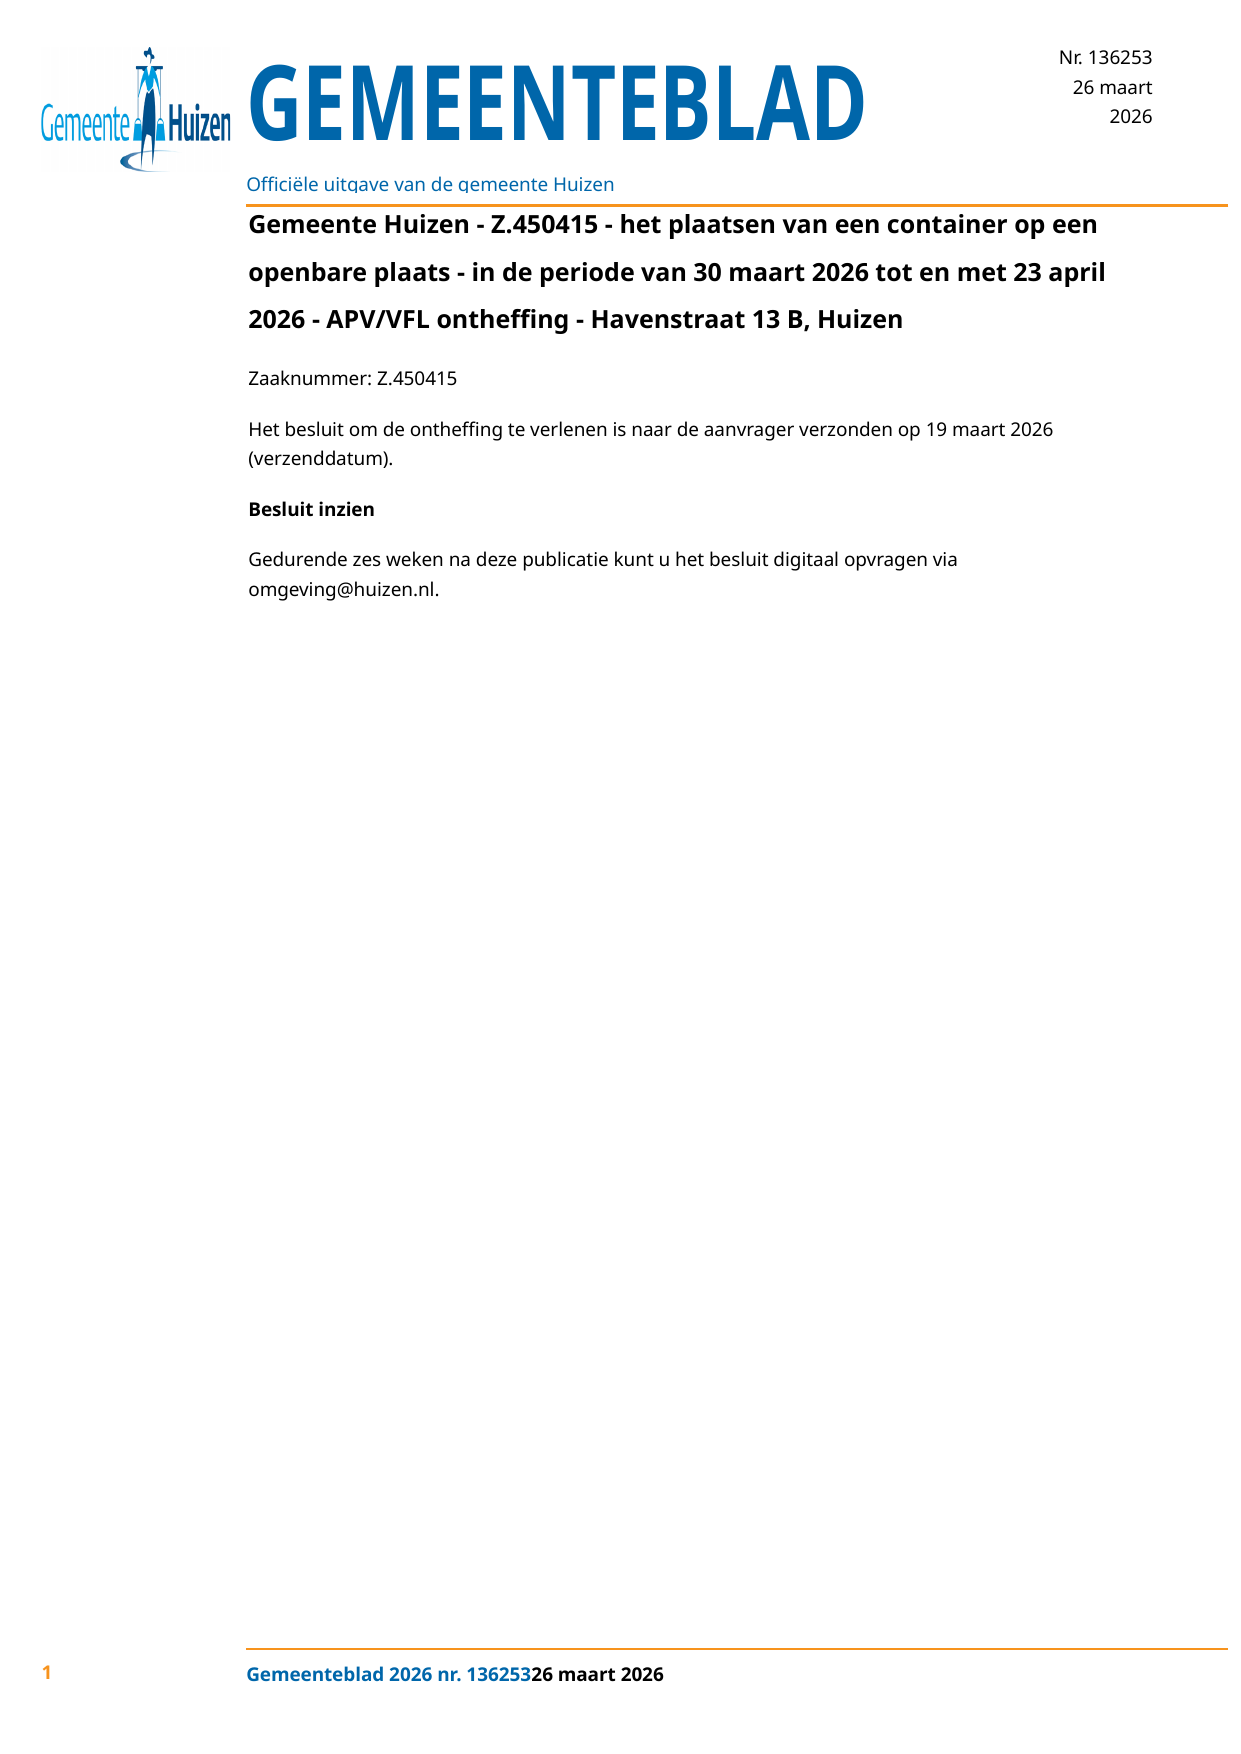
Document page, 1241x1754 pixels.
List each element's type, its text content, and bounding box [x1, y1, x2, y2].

text Zaaknummer: Z.450415 [248, 366, 1152, 391]
picture [41, 47, 231, 172]
text Gedurende zes weken na deze publicatie kunt u het besluit digitaal opvragen via omgeving@huizen.nl. [248, 546, 1152, 602]
text Het besluit om de ontheffing te verlenen is naar de aanvrager verzonden op 19 maart 2026 (verzenddatum). [248, 416, 1152, 471]
text Besluit inzien [248, 496, 1152, 522]
text Gemeente Huizen - Z.450415 - het plaatsen van een container op een openbare plaats - in de periode van 30 maart 2026 tot en met 23 april 2026 - APV/VFL ontheffing - Havenstraat 13 B, Huizen [248, 207, 1152, 336]
